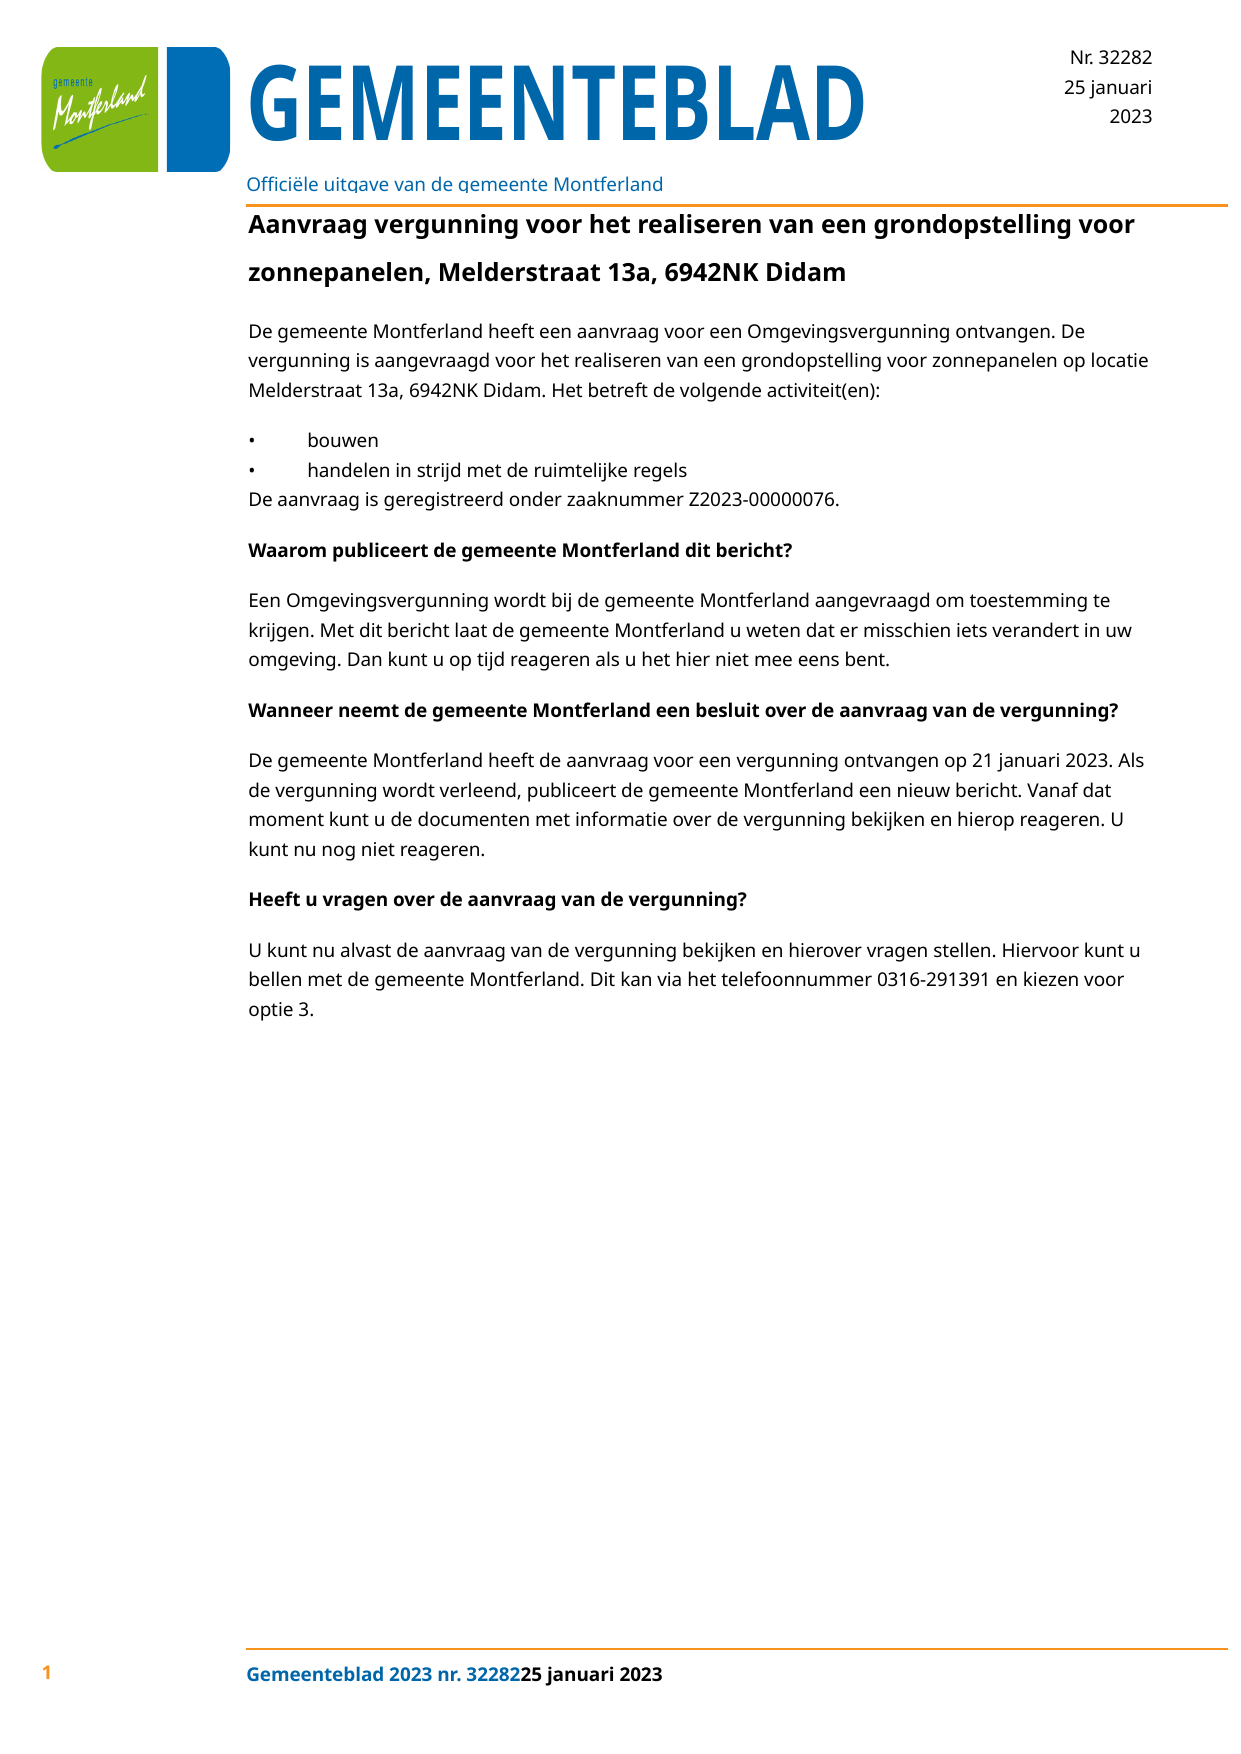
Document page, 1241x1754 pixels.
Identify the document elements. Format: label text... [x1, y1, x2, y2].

text Een Omgevingsvergunning wordt bij de gemeente Montferland aangevraagd om toestemming te krijgen. Met dit bericht laat de gemeente Montferland u weten dat er misschien iets verandert in uw omgeving. Dan kunt u op tijd reageren als u het hier niet mee eens bent. [248, 587, 1152, 672]
text Aanvraag vergunning voor het realiseren van een grondopstelling voor zonnepanelen, Melderstraat 13a, 6942NK Didam [248, 207, 1152, 288]
text De gemeente Montferland heeft een aanvraag voor een Omgevingsvergunning ontvangen. De vergunning is aangevraagd voor het realiseren van een grondopstelling voor zonnepanelen op locatie Melderstraat 13a, 6942NK Didam. Het betreft de volgende activiteit(en): [248, 318, 1152, 403]
picture [41, 47, 231, 172]
text De gemeente Montferland heeft de aanvraag voor een vergunning ontvangen op 21 januari 2023. Als de vergunning wordt verleend, publiceert de gemeente Montferland een nieuw bericht. Vanaf dat moment kunt u de documenten met informatie over de vergunning bekijken en hierop reageren. U kunt nu nog niet reageren. [248, 747, 1152, 862]
text U kunt nu alvast de aanvraag van de vergunning bekijken en hierover vragen stellen. Hiervoor kunt u bellen met de gemeente Montferland. Dit kan via het telefoonnummer 0316-291391 en kiezen voor optie 3. [248, 937, 1152, 1022]
text Wanneer neemt de gemeente Montferland een besluit over de aanvraag van de vergunning? [248, 697, 1152, 723]
text De aanvraag is geregistreerd onder zaaknummer Z2023-00000076. [248, 487, 1152, 512]
list handelen in strijd met de ruimtelijke regels [248, 457, 1152, 483]
text Waarom publiceert de gemeente Montferland dit bericht? [248, 537, 1152, 563]
text Heeft u vragen over de aanvraag van de vergunning? [248, 887, 1152, 912]
list bouwen [248, 427, 1152, 453]
